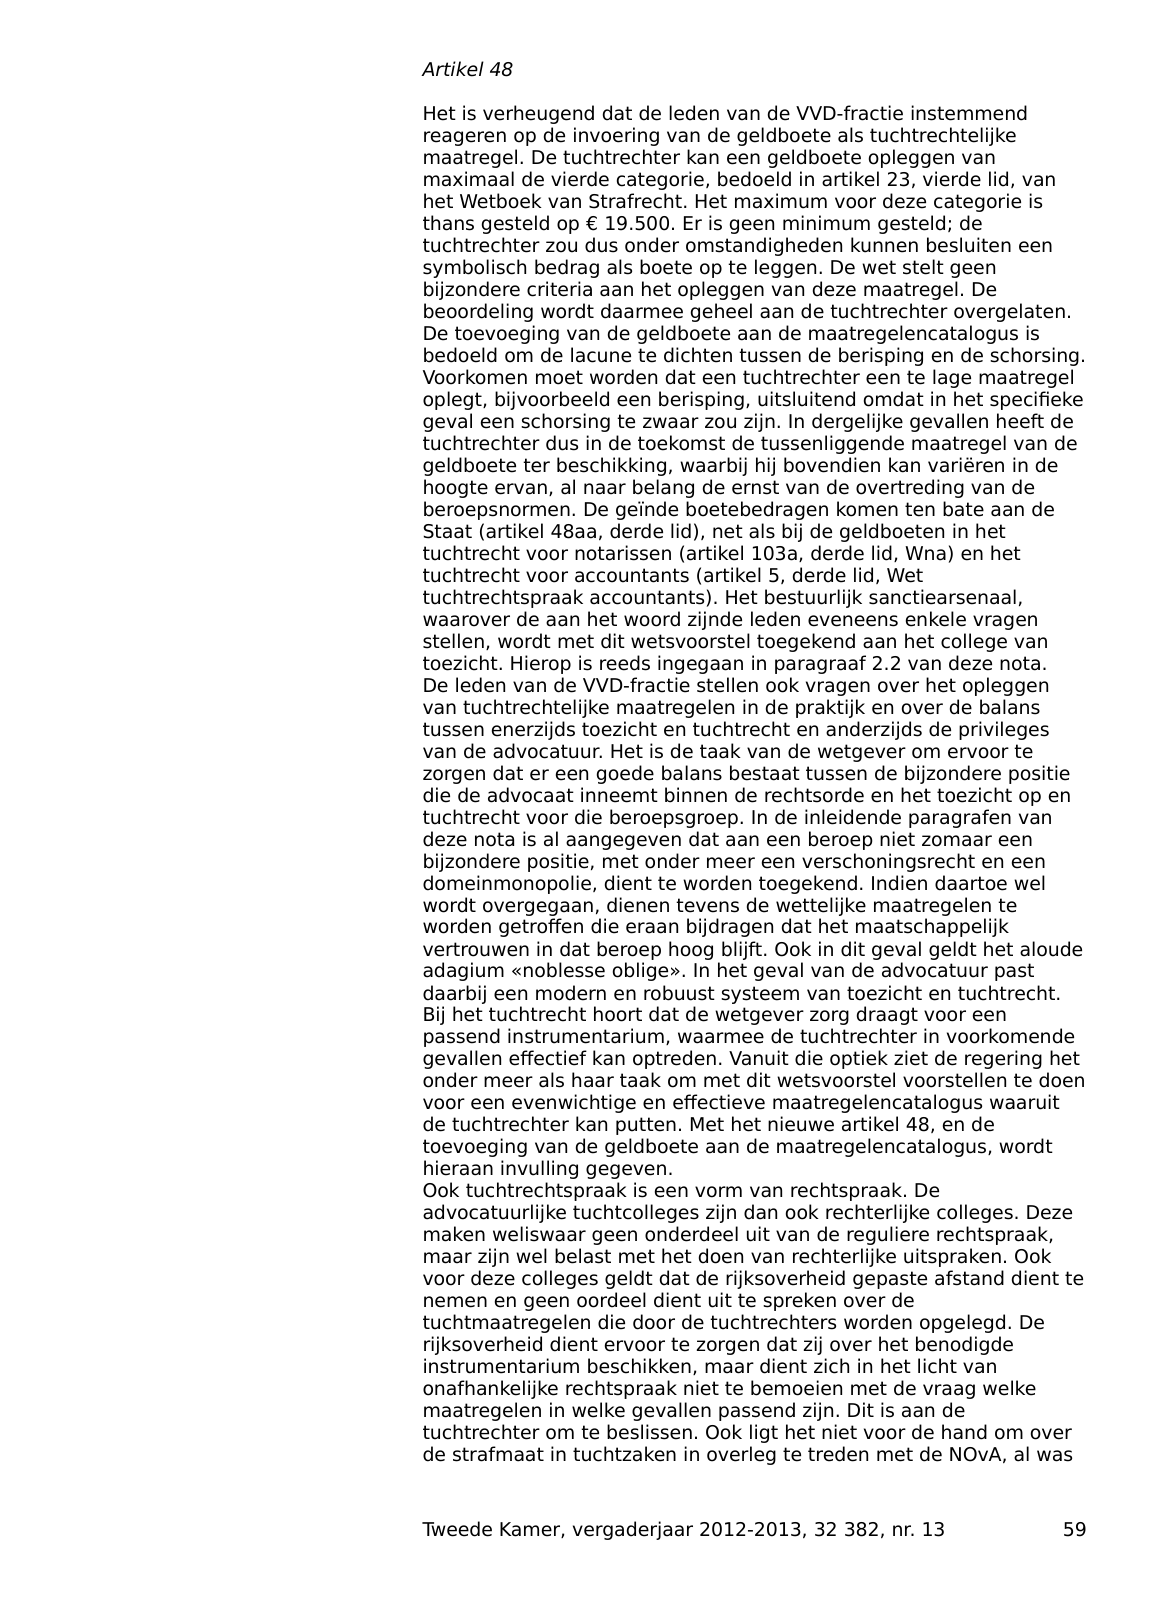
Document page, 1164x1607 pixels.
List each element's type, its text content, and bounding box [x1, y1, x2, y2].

text Het is verheugend dat de leden van de VVD-fractie instemmend reageren op de invoering van de geldboete als tuchtrechtelijke maatregel. De tuchtrechter kan een geldboete opleggen van maximaal de vierde categorie, bedoeld in artikel 23, vierde lid, van het Wetboek van Strafrecht. Het maximum voor deze categorie is thans gesteld op € 19.500. Er is geen minimum gesteld; de tuchtrechter zou dus onder omstandigheden kunnen besluiten een symbolisch bedrag als boete op te leggen. De wet stelt geen bijzondere criteria aan het opleggen van deze maatregel. De beoordeling wordt daarmee geheel aan de tuchtrechter overgelaten. De toevoeging van de geldboete aan de maatregelencatalogus is bedoeld om de lacune te dichten tussen de berisping en de schorsing. Voorkomen moet worden dat een tuchtrechter een te lage maatregel oplegt, bijvoorbeeld een berisping, uitsluitend omdat in het specifieke geval een schorsing te zwaar zou zijn. In dergelijke gevallen heeft de tuchtrechter dus in de toekomst de tussenliggende maatregel van de geldboete ter beschikking, waarbij hij bovendien kan variëren in de hoogte ervan, al naar belang de ernst van de overtreding van de beroepsnormen. De geïnde boetebedragen komen ten bate aan de Staat (artikel 48aa, derde lid), net als bij de geldboeten in het tuchtrecht voor notarissen (artikel 103a, derde lid, Wna) en het tuchtrecht voor accountants (artikel 5, derde lid, Wet tuchtrechtspraak accountants). Het bestuurlijk sanctiearsenaal, waarover de aan het woord zijnde leden eveneens enkele vragen stellen, wordt met dit wetsvoorstel toegekend aan het college van toezicht. Hierop is reeds ingegaan in paragraaf 2.2 van deze nota. [422, 103, 1087, 675]
text Ook tuchtrechtspraak is een vorm van rechtspraak. De advocatuurlijke tuchtcolleges zijn dan ook rechterlijke colleges. Deze maken weliswaar geen onderdeel uit van de reguliere rechtspraak, maar zijn wel belast met het doen van rechterlijke uitspraken. Ook voor deze colleges geldt dat de rijksoverheid gepaste afstand dient te nemen en geen oordeel dient uit te spreken over de tuchtmaatregelen die door de tuchtrechters worden opgelegd. De rijksoverheid dient ervoor te zorgen dat zij over het benodigde instrumentarium beschikken, maar dient zich in het licht van onafhankelijke rechtspraak niet te bemoeien met de vraag welke maatregelen in welke gevallen passend zijn. Dit is aan de tuchtrechter om te beslissen. Ook ligt het niet voor de hand om over de strafmaat in tuchtzaken in overleg te treden met de NOvA, al was [422, 1180, 1087, 1466]
subtitle Artikel 48 [422, 59, 1087, 81]
text De leden van de VVD-fractie stellen ook vragen over het opleggen van tuchtrechtelijke maatregelen in de praktijk en over de balans tussen enerzijds toezicht en tuchtrecht en anderzijds de privileges van de advocatuur. Het is de taak van de wetgever om ervoor te zorgen dat er een goede balans bestaat tussen de bijzondere positie die de advocaat inneemt binnen de rechtsorde en het toezicht op en tuchtrecht voor die beroepsgroep. In de inleidende paragrafen van deze nota is al aangegeven dat aan een beroep niet zomaar een bijzondere positie, met onder meer een verschoningsrecht en een domeinmonopolie, dient te worden toegekend. Indien daartoe wel wordt overgegaan, dienen tevens de wettelijke maatregelen te worden getroffen die eraan bijdragen dat het maatschappelijk vertrouwen in dat beroep hoog blijft. Ook in dit geval geldt het aloude adagium «noblesse oblige». In het geval van de advocatuur past daarbij een modern en robuust systeem van toezicht en tuchtrecht. Bij het tuchtrecht hoort dat de wetgever zorg draagt voor een passend instrumentarium, waarmee de tuchtrechter in voorkomende gevallen effectief kan optreden. Vanuit die optiek ziet de regering het onder meer als haar taak om met dit wetsvoorstel voorstellen te doen voor een evenwichtige en effectieve maatregelencatalogus waaruit de tuchtrechter kan putten. Met het nieuwe artikel 48, en de toevoeging van de geldboete aan de maatregelencatalogus, wordt hieraan invulling gegeven. [422, 675, 1087, 1180]
